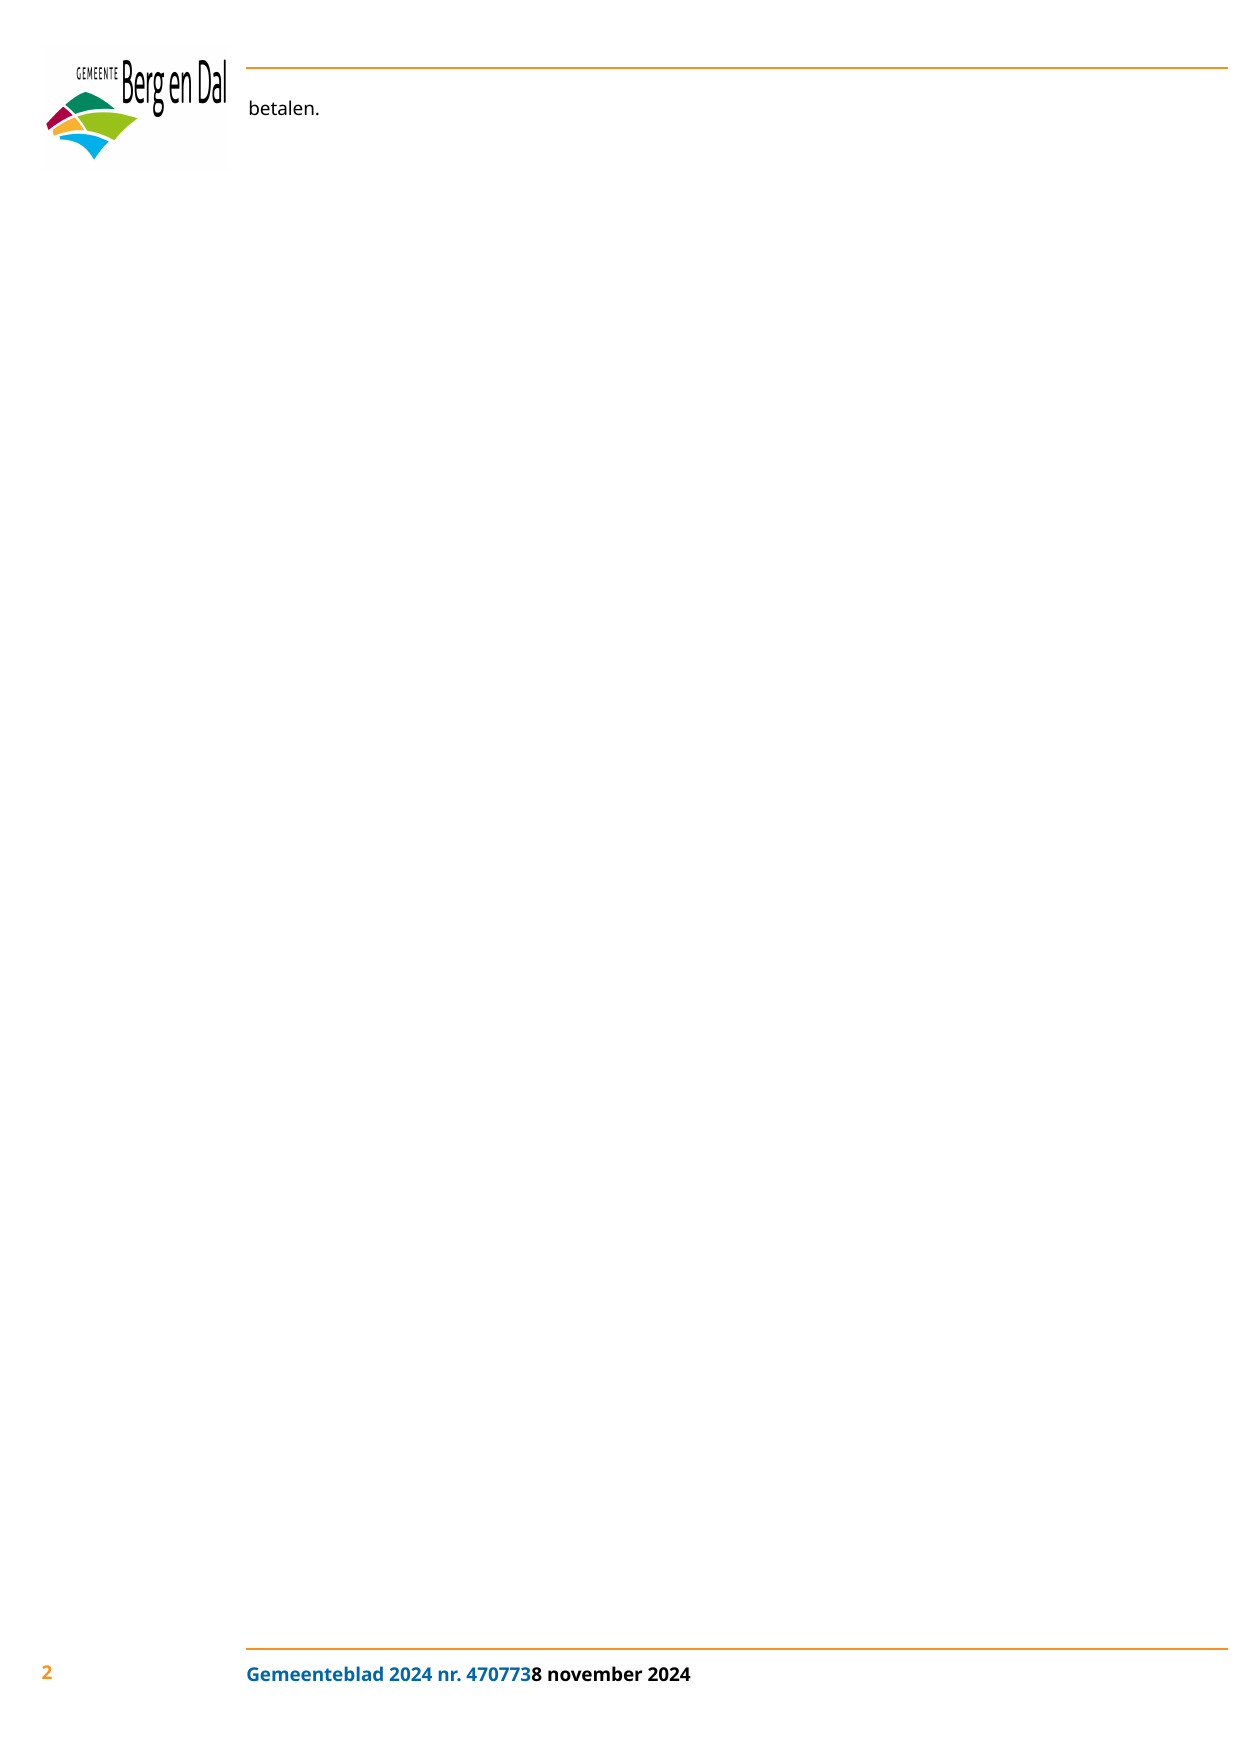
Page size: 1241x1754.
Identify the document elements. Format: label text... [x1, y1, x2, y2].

picture [41, 47, 231, 172]
text betalen. [248, 95, 1152, 121]
